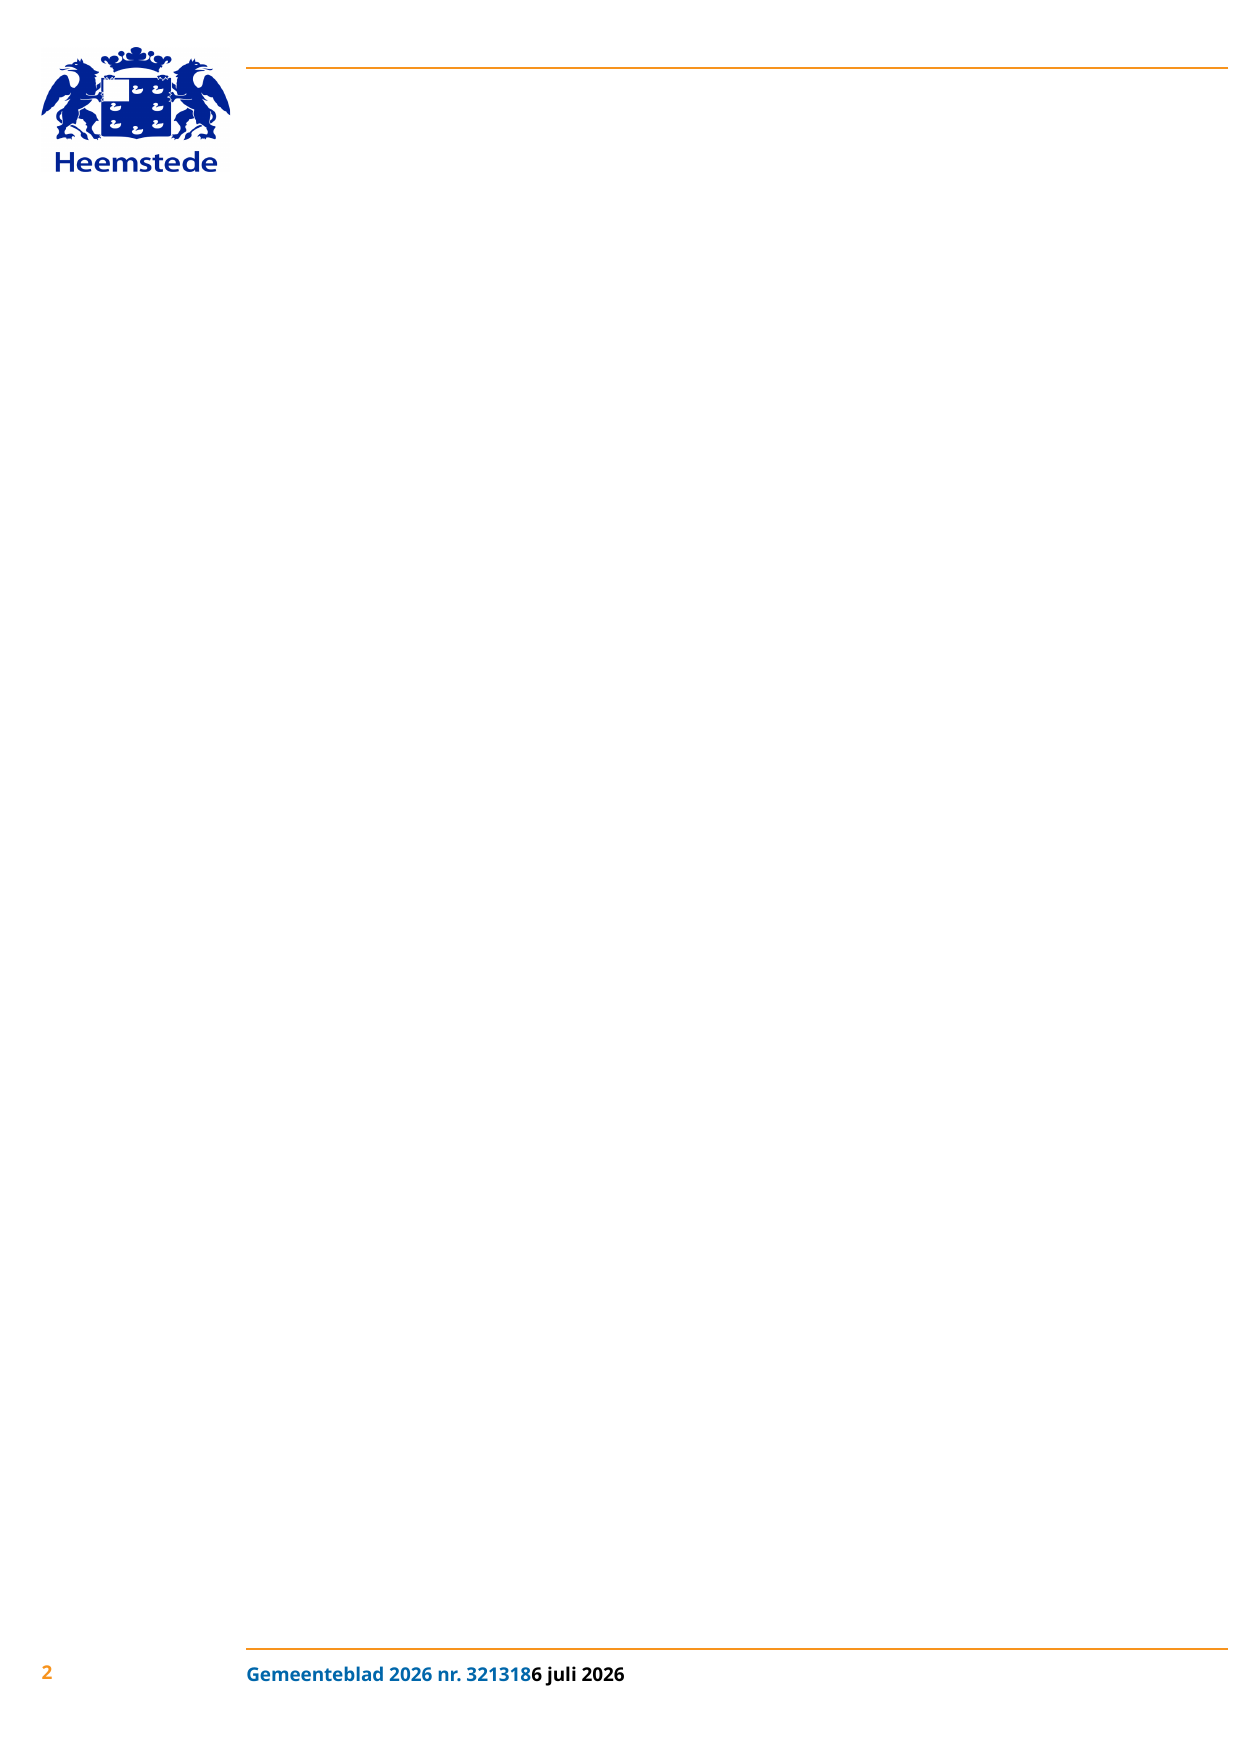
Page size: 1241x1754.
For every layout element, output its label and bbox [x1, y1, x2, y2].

picture [41, 47, 231, 172]
